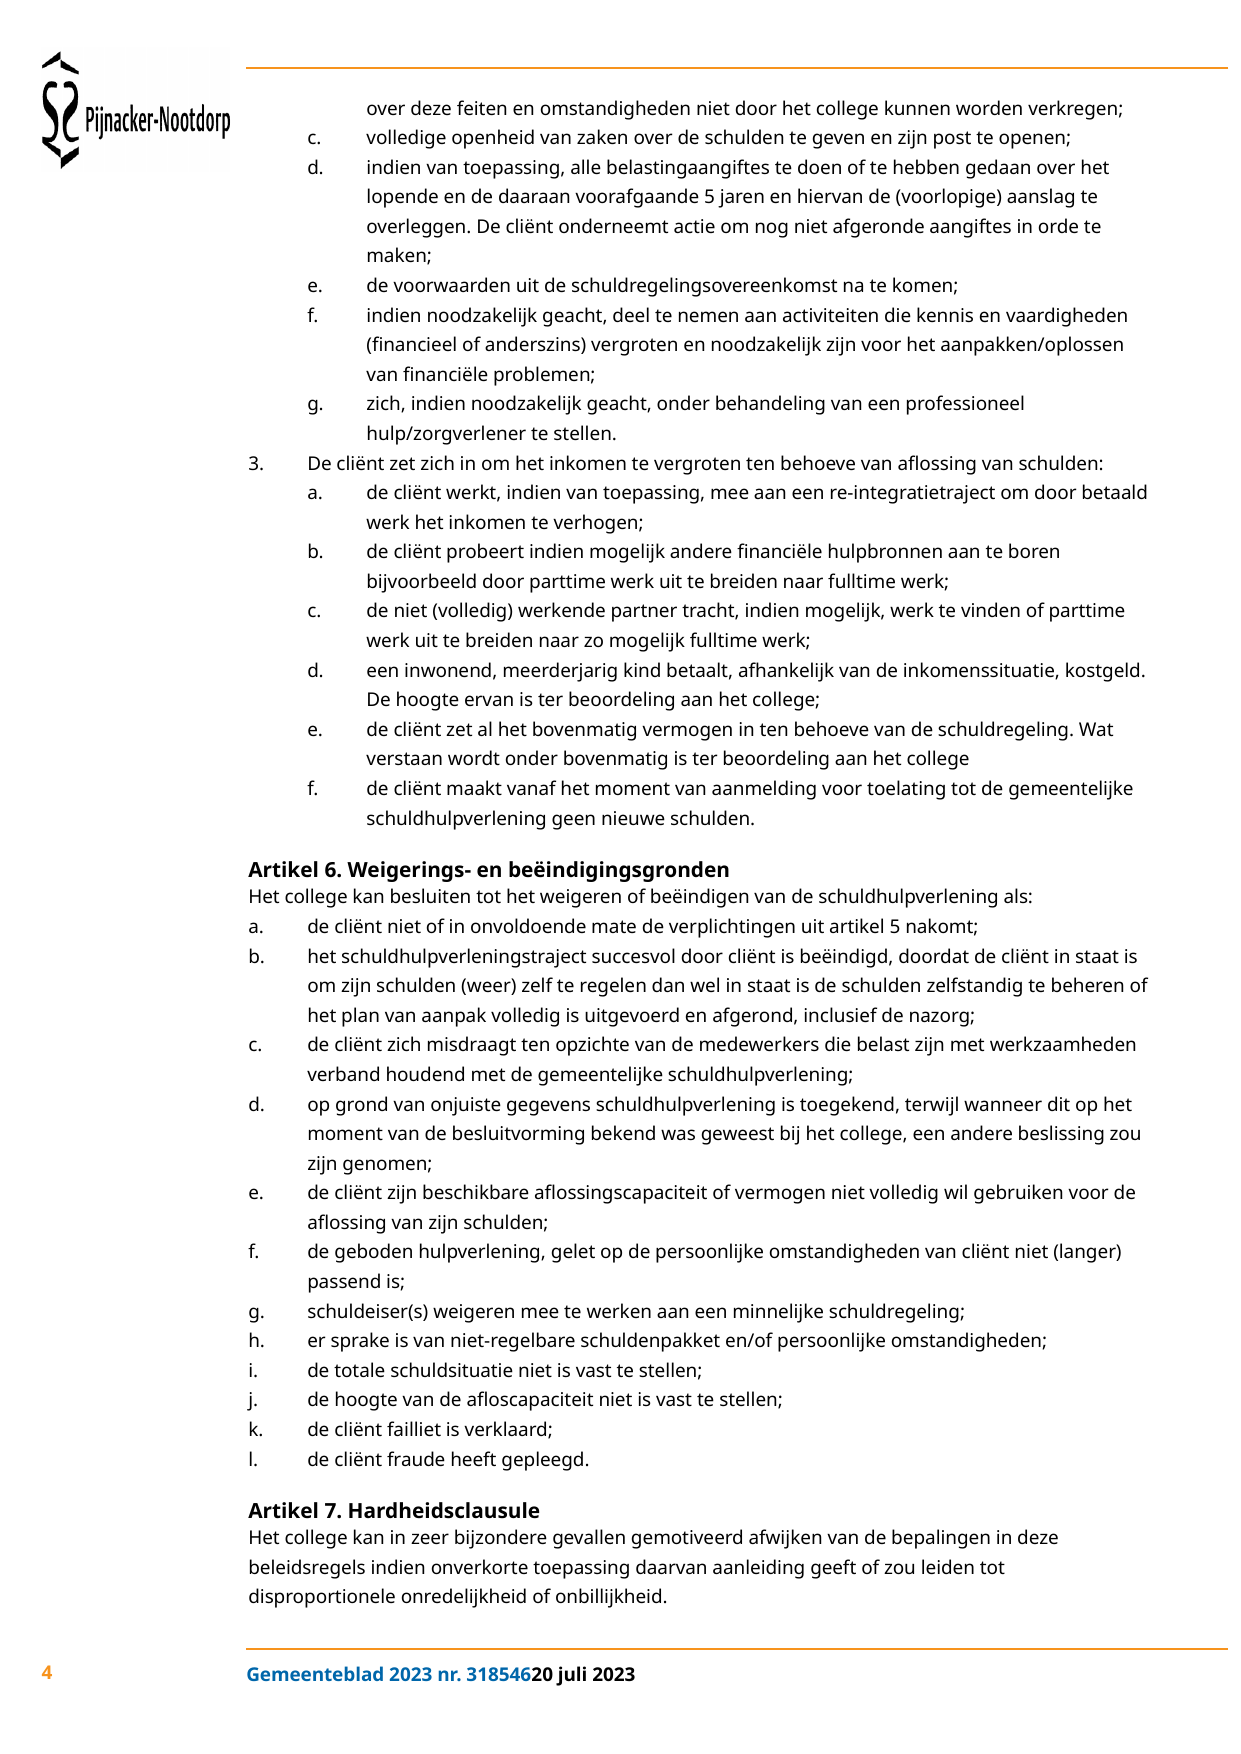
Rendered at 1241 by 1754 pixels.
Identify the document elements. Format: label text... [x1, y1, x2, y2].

list de cliënt failliet is verklaard; [248, 1416, 1152, 1442]
list de cliënt niet of in onvoldoende mate de verplichtingen uit artikel 5 nakomt; [248, 913, 1152, 939]
list De cliënt zet zich in om het inkomen te vergroten ten behoeve van aflossing van schulden: [248, 450, 1152, 476]
list schuldeiser(s) weigeren mee te werken aan een minnelijke schuldregeling; [248, 1298, 1152, 1323]
list de cliënt zet al het bovenmatig vermogen in ten behoeve van de schuldregeling. Wat verstaan wordt onder bovenmatig is ter beoordeling aan het college [307, 716, 1152, 771]
list er sprake is van niet-regelbare schuldenpakket en/of persoonlijke omstandigheden; [248, 1327, 1152, 1353]
list de cliënt probeert indien mogelijk andere financiële hulpbronnen aan te boren bijvoorbeeld door parttime werk uit te breiden naar fulltime werk; [307, 538, 1152, 594]
list indien van toepassing, alle belastingaangiftes te doen of te hebben gedaan over het lopende en de daaraan voorafgaande 5 jaren en hiervan de (voorlopige) aanslag te overleggen. De cliënt onderneemt actie om nog niet afgeronde aangiftes in orde te maken; [307, 154, 1152, 268]
list de totale schuldsituatie niet is vast te stellen; [248, 1357, 1152, 1383]
list de cliënt werkt, indien van toepassing, mee aan een re-integratietraject om door betaald werk het inkomen te verhogen; [307, 479, 1152, 535]
text Artikel 6. Weigerings- en beëindigingsgronden [248, 855, 1152, 884]
list de cliënt zich misdraagt ten opzichte van de medewerkers die belast zijn met werkzaamheden verband houdend met de gemeentelijke schuldhulpverlening; [248, 1032, 1152, 1087]
text Het college kan in zeer bijzondere gevallen gemotiveerd afwijken van de bepalingen in deze beleidsregels indien onverkorte toepassing daarvan aanleiding geeft of zou leiden tot disproportionele onredelijkheid of onbillijkheid. [248, 1524, 1152, 1609]
list een inwonend, meerderjarig kind betaalt, afhankelijk van de inkomenssituatie, kostgeld. De hoogte ervan is ter beoordeling aan het college; [307, 657, 1152, 712]
list op grond van onjuiste gegevens schuldhulpverlening is toegekend, terwijl wanneer dit op het moment van de besluitvorming bekend was geweest bij het college, een andere beslissing zou zijn genomen; [248, 1091, 1152, 1176]
text Artikel 7. Hardheidsclausule [248, 1496, 1152, 1524]
list de cliënt maakt vanaf het moment van aanmelding voor toelating tot de gemeentelijke schuldhulpverlening geen nieuwe schulden. [307, 775, 1152, 831]
list de voorwaarden uit de schuldregelingsovereenkomst na te komen; [307, 272, 1152, 298]
picture [41, 47, 231, 172]
list over deze feiten en omstandigheden niet door het college kunnen worden verkregen; [307, 95, 1152, 121]
text Het college kan besluiten tot het weigeren of beëindigen van de schuldhulpverlening als: [248, 884, 1152, 909]
list de cliënt zijn beschikbare aflossingscapaciteit of vermogen niet volledig wil gebruiken voor de aflossing van zijn schulden; [248, 1179, 1152, 1235]
list de cliënt fraude heeft gepleegd. [248, 1446, 1152, 1471]
list de hoogte van de afloscapaciteit niet is vast te stellen; [248, 1387, 1152, 1412]
list volledige openheid van zaken over de schulden te geven en zijn post te openen; [307, 124, 1152, 150]
list de geboden hulpverlening, gelet op de persoonlijke omstandigheden van cliënt niet (langer) passend is; [248, 1239, 1152, 1294]
list het schuldhulpverleningstraject succesvol door cliënt is beëindigd, doordat de cliënt in staat is om zijn schulden (weer) zelf te regelen dan wel in staat is de schulden zelfstandig te beheren of het plan van aanpak volledig is uitgevoerd en afgerond, inclusief de nazorg; [248, 943, 1152, 1028]
list zich, indien noodzakelijk geacht, onder behandeling van een professioneel hulp/zorgverlener te stellen. [307, 391, 1152, 446]
list de niet (volledig) werkende partner tracht, indien mogelijk, werk te vinden of parttime werk uit te breiden naar zo mogelijk fulltime werk; [307, 598, 1152, 653]
list indien noodzakelijk geacht, deel te nemen aan activiteiten die kennis en vaardigheden (financieel of anderszins) vergroten en noodzakelijk zijn voor het aanpakken/oplossen van financiële problemen; [307, 302, 1152, 387]
